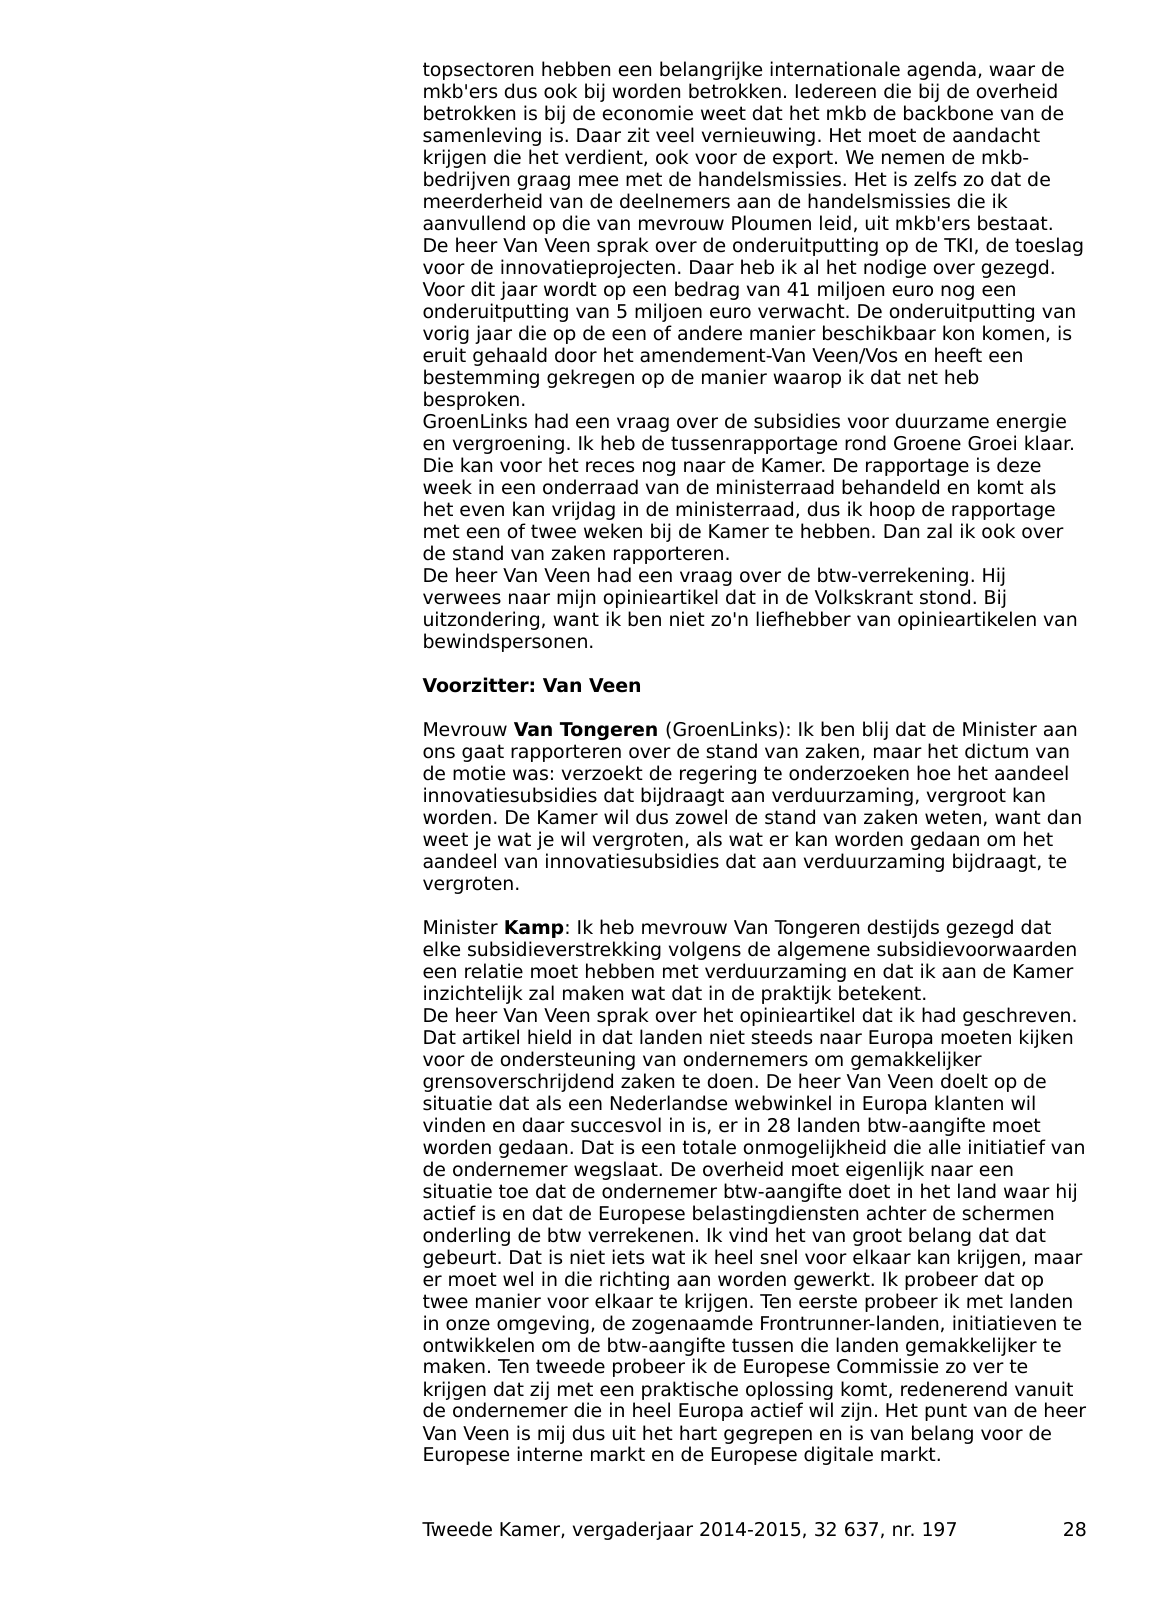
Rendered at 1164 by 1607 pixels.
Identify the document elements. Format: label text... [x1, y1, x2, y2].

subtitle Voorzitter: Van Veen [422, 675, 1087, 697]
text Mevrouw Van Tongeren (GroenLinks): Ik ben blij dat de Minister aan ons gaat rapporteren over de stand van zaken, maar het dictum van de motie was: verzoekt de regering te onderzoeken hoe het aandeel innovatiesubsidies dat bijdraagt aan verduurzaming, vergroot kan worden. De Kamer wil dus zowel de stand van zaken weten, want dan weet je wat je wil vergroten, als wat er kan worden gedaan om het aandeel van innovatiesubsidies dat aan verduurzaming bijdraagt, te vergroten. [422, 719, 1087, 895]
text topsectoren hebben een belangrijke internationale agenda, waar de mkb'ers dus ook bij worden betrokken. Iedereen die bij de overheid betrokken is bij de economie weet dat het mkb de backbone van de samenleving is. Daar zit veel vernieuwing. Het moet de aandacht krijgen die het verdient, ook voor de export. We nemen de mkb-bedrijven graag mee met de handelsmissies. Het is zelfs zo dat de meerderheid van de deelnemers aan de handelsmissies die ik aanvullend op die van mevrouw Ploumen leid, uit mkb'ers bestaat. [422, 59, 1087, 235]
text De heer Van Veen had een vraag over de btw-verrekening. Hij verwees naar mijn opinieartikel dat in de Volkskrant stond. Bij uitzondering, want ik ben niet zo'n liefhebber van opinieartikelen van bewindspersonen. [422, 564, 1087, 652]
text Minister Kamp: Ik heb mevrouw Van Tongeren destijds gezegd dat elke subsidieverstrekking volgens de algemene subsidievoorwaarden een relatie moet hebben met verduurzaming en dat ik aan de Kamer inzichtelijk zal maken wat dat in de praktijk betekent. [422, 917, 1087, 1005]
text De heer Van Veen sprak over het opinieartikel dat ik had geschreven. Dat artikel hield in dat landen niet steeds naar Europa moeten kijken voor de ondersteuning van ondernemers om gemakkelijker grensoverschrijdend zaken te doen. De heer Van Veen doelt op de situatie dat als een Nederlandse webwinkel in Europa klanten wil vinden en daar succesvol in is, er in 28 landen btw-aangifte moet worden gedaan. Dat is een totale onmogelijkheid die alle initiatief van de ondernemer wegslaat. De overheid moet eigenlijk naar een situatie toe dat de ondernemer btw-aangifte doet in het land waar hij actief is en dat de Europese belastingdiensten achter de schermen onderling de btw verrekenen. Ik vind het van groot belang dat dat gebeurt. Dat is niet iets wat ik heel snel voor elkaar kan krijgen, maar er moet wel in die richting aan worden gewerkt. Ik probeer dat op twee manier voor elkaar te krijgen. Ten eerste probeer ik met landen in onze omgeving, de zogenaamde Frontrunner-landen, initiatieven te ontwikkelen om de btw-aangifte tussen die landen gemakkelijker te maken. Ten tweede probeer ik de Europese Commissie zo ver te krijgen dat zij met een praktische oplossing komt, redenerend vanuit de ondernemer die in heel Europa actief wil zijn. Het punt van de heer Van Veen is mij dus uit het hart gegrepen en is van belang voor de Europese interne markt en de Europese digitale markt. [422, 1005, 1087, 1466]
text De heer Van Veen sprak over de onderuitputting op de TKI, de toeslag voor de innovatieprojecten. Daar heb ik al het nodige over gezegd. Voor dit jaar wordt op een bedrag van 41 miljoen euro nog een onderuitputting van 5 miljoen euro verwacht. De onderuitputting van vorig jaar die op de een of andere manier beschikbaar kon komen, is eruit gehaald door het amendement-Van Veen/Vos en heeft een bestemming gekregen op de manier waarop ik dat net heb besproken. [422, 235, 1087, 411]
text GroenLinks had een vraag over de subsidies voor duurzame energie en vergroening. Ik heb de tussenrapportage rond Groene Groei klaar. Die kan voor het reces nog naar de Kamer. De rapportage is deze week in een onderraad van de ministerraad behandeld en komt als het even kan vrijdag in de ministerraad, dus ik hoop de rapportage met een of twee weken bij de Kamer te hebben. Dan zal ik ook over de stand van zaken rapporteren. [422, 411, 1087, 564]
